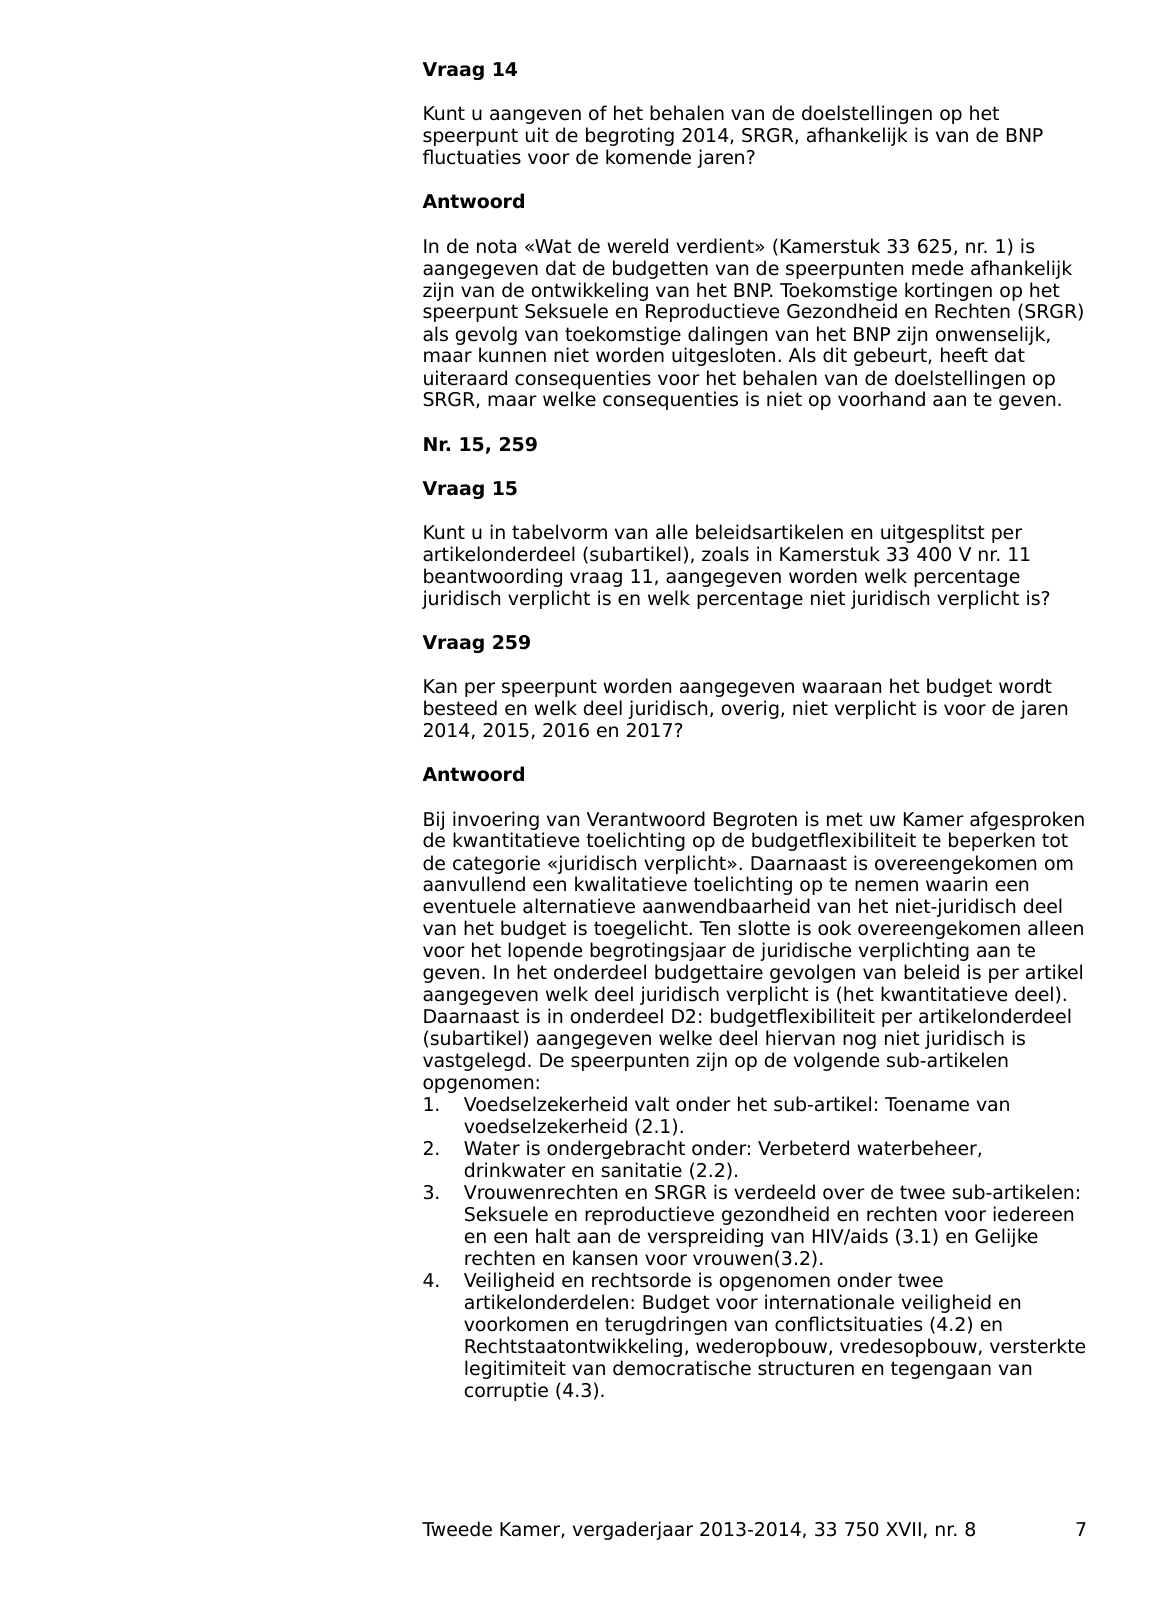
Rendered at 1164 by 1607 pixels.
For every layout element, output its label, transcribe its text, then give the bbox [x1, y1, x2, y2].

text 3. Vrouwenrechten en SRGR is verdeeld over de twee sub-artikelen: Seksuele en reproductieve gezondheid en rechten voor iedereen en een halt aan de verspreiding van HIV/aids (3.1) en Gelijke rechten en kansen voor vrouwen(3.2). [422, 1182, 1087, 1270]
subtitle Vraag 14 [422, 59, 1087, 81]
subtitle Antwoord [422, 764, 1087, 786]
text 4. Veiligheid en rechtsorde is opgenomen onder twee artikelonderdelen: Budget voor internationale veiligheid en voorkomen en terugdringen van conflictsituaties (4.2) en Rechtstaatontwikkeling, wederopbouw, vredesopbouw, versterkte legitimiteit van democratische structuren en tegengaan van corruptie (4.3). [422, 1270, 1087, 1402]
subtitle Vraag 259 [422, 632, 1087, 654]
text Kunt u in tabelvorm van alle beleidsartikelen en uitgesplitst per artikelonderdeel (subartikel), zoals in Kamerstuk 33 400 V nr. 11 beantwoording vraag 11, aangegeven worden welk percentage juridisch verplicht is en welk percentage niet juridisch verplicht is? [422, 522, 1087, 610]
text In de nota «Wat de wereld verdient» (Kamerstuk 33 625, nr. 1) is aangegeven dat de budgetten van de speerpunten mede afhankelijk zijn van de ontwikkeling van het BNP. Toekomstige kortingen op het speerpunt Seksuele en Reproductieve Gezondheid en Rechten (SRGR) als gevolg van toekomstige dalingen van het BNP zijn onwenselijk, maar kunnen niet worden uitgesloten. Als dit gebeurt, heeft dat uiteraard consequenties voor het behalen van de doelstellingen op SRGR, maar welke consequenties is niet op voorhand aan te geven. [422, 236, 1087, 411]
text 1. Voedselzekerheid valt onder het sub-artikel: Toename van voedselzekerheid (2.1). [422, 1094, 1087, 1138]
subtitle Antwoord [422, 191, 1087, 213]
text Kan per speerpunt worden aangegeven waaraan het budget wordt besteed en welk deel juridisch, overig, niet verplicht is voor de jaren 2014, 2015, 2016 en 2017? [422, 676, 1087, 742]
subtitle Nr. 15, 259 [422, 433, 1087, 456]
text Daarnaast is in onderdeel D2: budgetflexibiliteit per artikelonderdeel (subartikel) aangegeven welke deel hiervan nog niet juridisch is vastgelegd. De speerpunten zijn op de volgende sub-artikelen opgenomen: [422, 1006, 1087, 1094]
text Kunt u aangeven of het behalen van de doelstellingen op het speerpunt uit de begroting 2014, SRGR, afhankelijk is van de BNP fluctuaties voor de komende jaren? [422, 103, 1087, 169]
subtitle Vraag 15 [422, 478, 1087, 500]
text 2. Water is ondergebracht onder: Verbeterd waterbeheer, drinkwater en sanitatie (2.2). [422, 1138, 1087, 1182]
text Bij invoering van Verantwoord Begroten is met uw Kamer afgesproken de kwantitatieve toelichting op de budgetflexibiliteit te beperken tot de categorie «juridisch verplicht». Daarnaast is overeengekomen om aanvullend een kwalitatieve toelichting op te nemen waarin een eventuele alternatieve aanwendbaarheid van het niet-juridisch deel van het budget is toegelicht. Ten slotte is ook overeengekomen alleen voor het lopende begrotingsjaar de juridische verplichting aan te geven. In het onderdeel budgettaire gevolgen van beleid is per artikel aangegeven welk deel juridisch verplicht is (het kwantitatieve deel). [422, 808, 1087, 1006]
